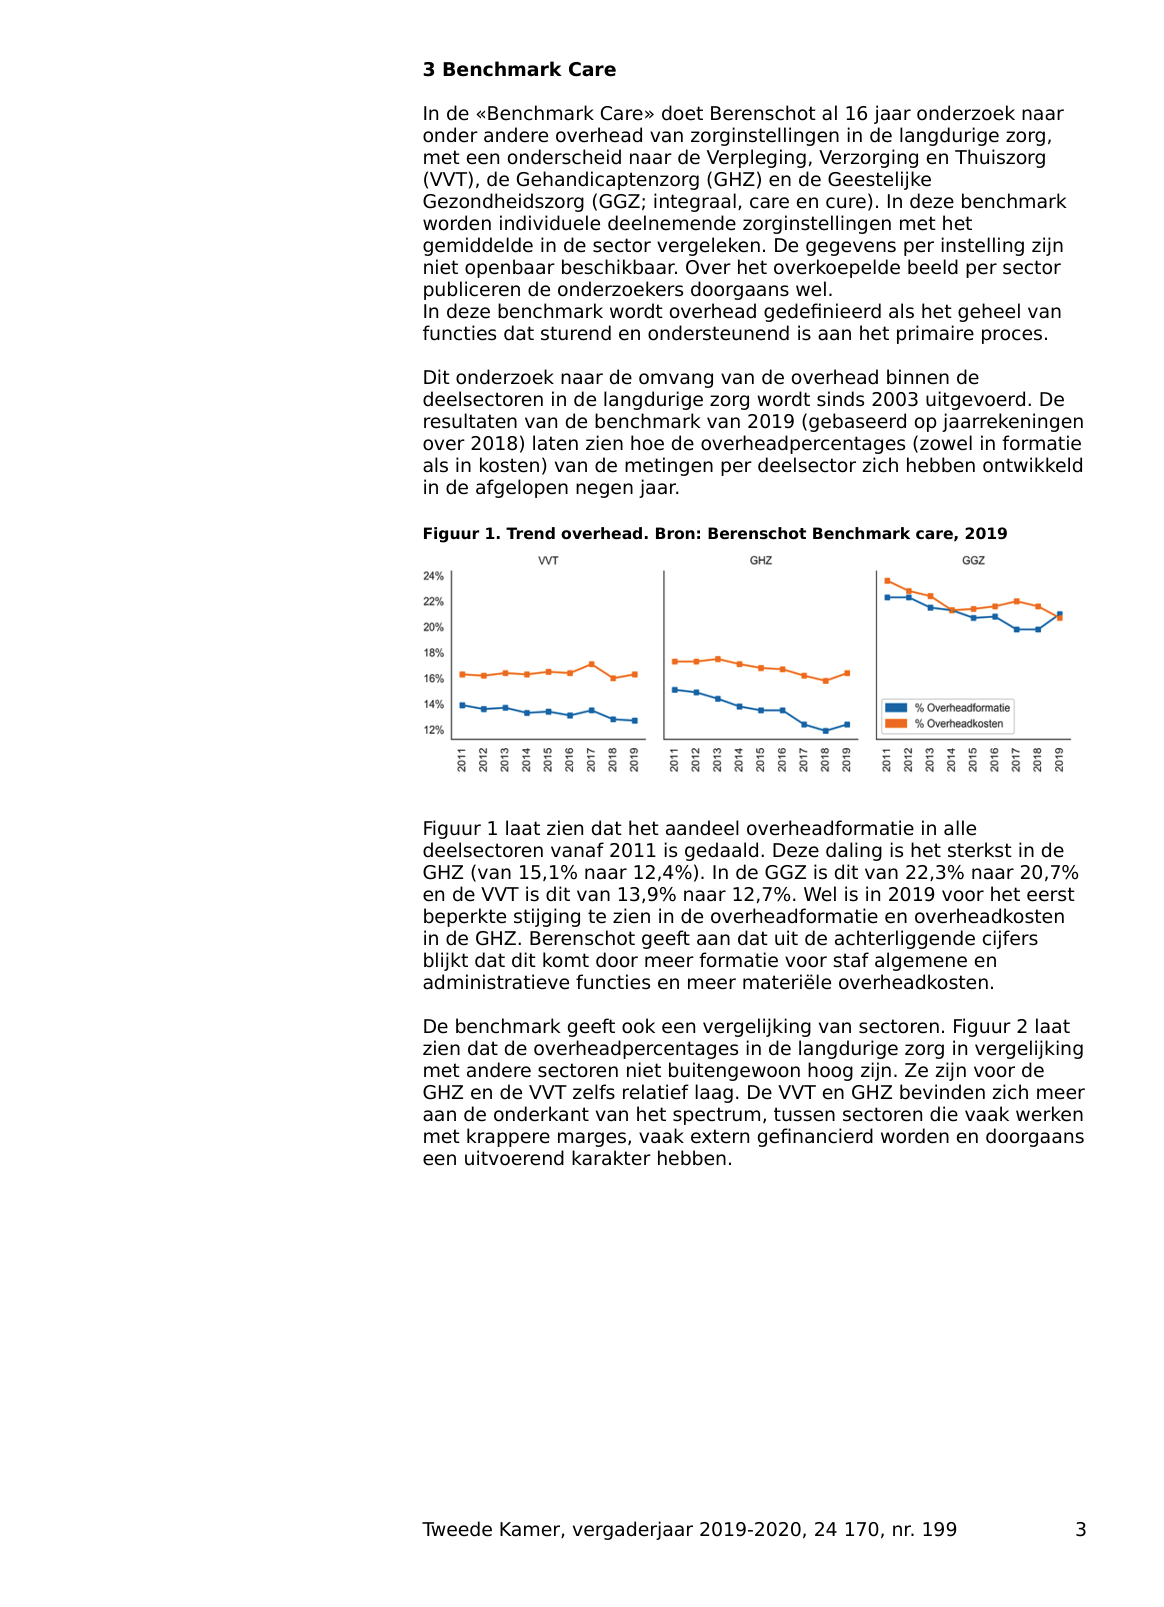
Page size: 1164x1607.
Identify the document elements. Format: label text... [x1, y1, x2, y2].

text Figuur 1. Trend overhead. Bron: Berenschot Benchmark care, 2019 [422, 525, 1072, 543]
text Dit onderzoek naar de omvang van de overhead binnen de deelsectoren in de langdurige zorg wordt sinds 2003 uitgevoerd. De resultaten van de benchmark van 2019 (gebaseerd op jaarrekeningen over 2018) laten zien hoe de overheadpercentages (zowel in formatie als in kosten) van de metingen per deelsector zich hebben ontwikkeld in de afgelopen negen jaar. [422, 367, 1087, 499]
text De benchmark geeft ook een vergelijking van sectoren. Figuur 2 laat zien dat de overheadpercentages in de langdurige zorg in vergelijking met andere sectoren niet buitengewoon hoog zijn. Ze zijn voor de GHZ en de VVT zelfs relatief laag. De VVT en GHZ bevinden zich meer aan de onderkant van het spectrum, tussen sectoren die vaak werken met krappere marges, vaak extern gefinancierd worden en doorgaans een uitvoerend karakter hebben. [422, 1016, 1087, 1169]
subtitle 3 Benchmark Care [422, 59, 1087, 81]
text In deze benchmark wordt overhead gedefinieerd als het geheel van functies dat sturend en ondersteunend is aan het primaire proces. [422, 301, 1087, 345]
picture [422, 555, 1072, 774]
text In de «Benchmark Care» doet Berenschot al 16 jaar onderzoek naar onder andere overhead van zorginstellingen in de langdurige zorg, met een onderscheid naar de Verpleging, Verzorging en Thuiszorg (VVT), de Gehandicaptenzorg (GHZ) en de Geestelijke Gezondheidszorg (GGZ; integraal, care en cure). In deze benchmark worden individuele deelnemende zorginstellingen met het gemiddelde in de sector vergeleken. De gegevens per instelling zijn niet openbaar beschikbaar. Over het overkoepelde beeld per sector publiceren de onderzoekers doorgaans wel. [422, 103, 1087, 301]
text Figuur 1 laat zien dat het aandeel overheadformatie in alle deelsectoren vanaf 2011 is gedaald. Deze daling is het sterkst in de GHZ (van 15,1% naar 12,4%). In de GGZ is dit van 22,3% naar 20,7% en de VVT is dit van 13,9% naar 12,7%. Wel is in 2019 voor het eerst beperkte stijging te zien in de overheadformatie en overheadkosten in de GHZ. Berenschot geeft aan dat uit de achterliggende cijfers blijkt dat dit komt door meer formatie voor staf algemene en administratieve functies en meer materiële overheadkosten. [422, 818, 1087, 993]
